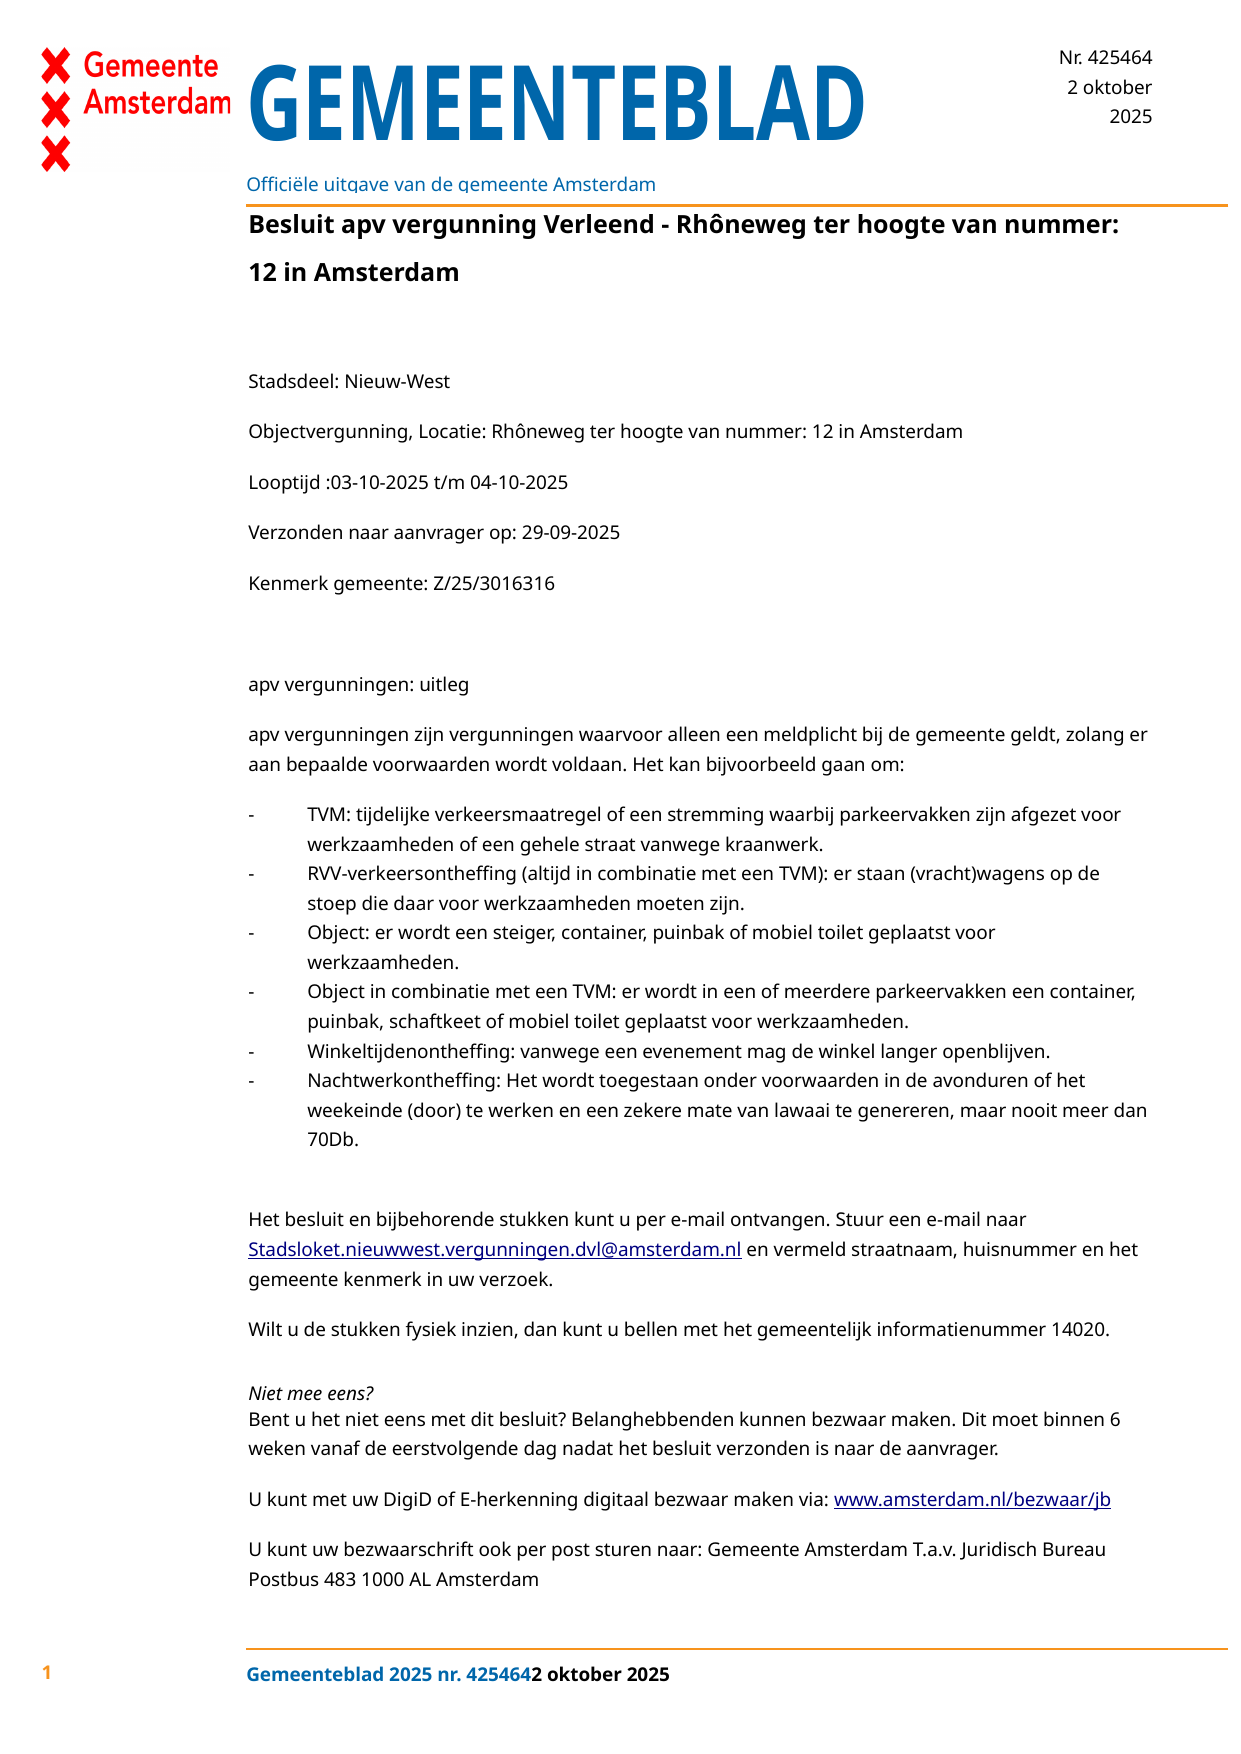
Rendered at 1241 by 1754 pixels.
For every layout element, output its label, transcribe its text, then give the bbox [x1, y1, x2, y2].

picture [41, 47, 231, 172]
text Verzonden naar aanvrager op: 29-09-2025 [248, 519, 1152, 545]
text apv vergunningen: uitleg [248, 671, 1152, 697]
text U kunt met uw DigiD of E-herkenning digitaal bezwaar maken via: www.amsterdam.nl/bezwaar/jb [248, 1486, 1152, 1512]
text Kenmerk gemeente: Z/25/3016316 [248, 570, 1152, 596]
text Besluit apv vergunning Verleend - Rhôneweg ter hoogte van nummer: 12 in Amsterdam [248, 207, 1152, 288]
text Wilt u de stukken fysiek inzien, dan kunt u bellen met het gemeentelijk informatienummer 14020. [248, 1316, 1152, 1342]
text Objectvergunning, Locatie: Rhôneweg ter hoogte van nummer: 12 in Amsterdam [248, 419, 1152, 444]
text Looptijd :03-10-2025 t/m 04-10-2025 [248, 469, 1152, 495]
text Het besluit en bijbehorende stukken kunt u per e-mail ontvangen. Stuur een e-mail naar Stadsloket.nieuwwest.vergunningen.dvl@amsterdam.nl en vermeld straatnaam, huisnummer en het gemeente kenmerk in uw verzoek. [248, 1207, 1152, 1292]
text Bent u het niet eens met dit besluit? Belanghebbenden kunnen bezwaar maken. Dit moet binnen 6 weken vanaf de eerstvolgende dag nadat het besluit verzonden is naar de aanvrager. [248, 1406, 1152, 1461]
text Niet mee eens? [248, 1380, 1152, 1406]
list Nachtwerkontheffing: Het wordt toegestaan onder voorwaarden in de avonduren of het weekeinde (door) te werken en een zekere mate van lawaai te genereren, maar nooit meer dan 70Db. [248, 1067, 1152, 1152]
list Winkeltijdenontheffing: vanwege een evenement mag de winkel langer openblijven. [248, 1038, 1152, 1064]
list RVV-verkeersontheffing (altijd in combinatie met een TVM): er staan (vracht)wagens op de stoep die daar voor werkzaamheden moeten zijn. [248, 860, 1152, 916]
text U kunt uw bezwaarschrift ook per post sturen naar: Gemeente Amsterdam T.a.v. Juridisch Bureau Postbus 483 1000 AL Amsterdam [248, 1536, 1152, 1592]
text apv vergunningen zijn vergunningen waarvoor alleen een meldplicht bij de gemeente geldt, zolang er aan bepaalde voorwaarden wordt voldaan. Het kan bijvoorbeeld gaan om: [248, 721, 1152, 777]
list Object in combinatie met een TVM: er wordt in een of meerdere parkeervakken een container, puinbak, schaftkeet of mobiel toilet geplaatst voor werkzaamheden. [248, 979, 1152, 1034]
text Stadsdeel: Nieuw-West [248, 368, 1152, 394]
list Object: er wordt een steiger, container, puinbak of mobiel toilet geplaatst voor werkzaamheden. [248, 919, 1152, 975]
list TVM: tijdelijke verkeersmaatregel of een stremming waarbij parkeervakken zijn afgezet voor werkzaamheden of een gehele straat vanwege kraanwerk. [248, 801, 1152, 857]
